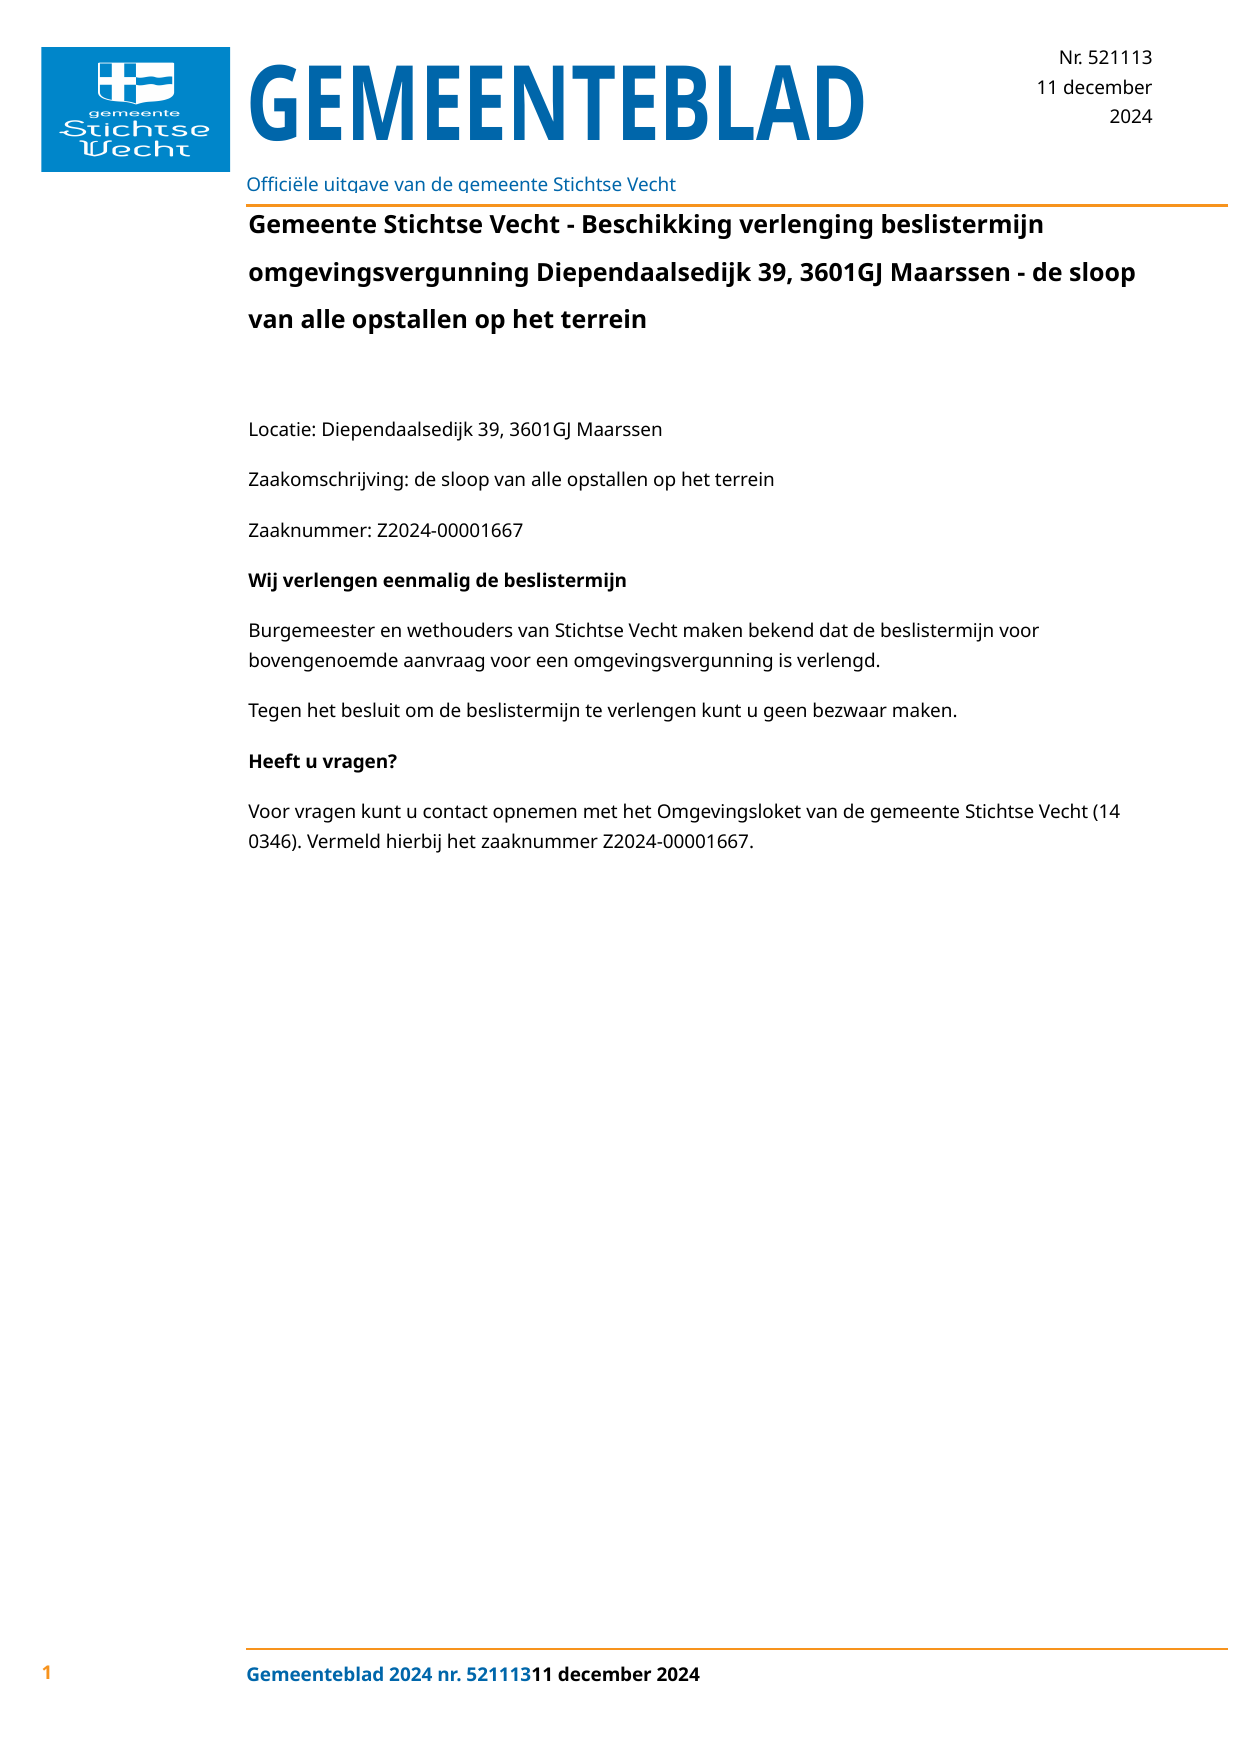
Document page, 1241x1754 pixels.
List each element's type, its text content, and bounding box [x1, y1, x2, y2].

picture [137, 63, 174, 103]
text Wij verlengen eenmalig de beslistermijn [248, 567, 1152, 593]
text Zaakomschrijving: de sloop van alle opstallen op het terrein [248, 466, 1152, 492]
text Tegen het besluit om de beslistermijn te verlengen kunt u geen bezwaar maken. [248, 698, 1152, 723]
text Burgemeester en wethouders van Stichtse Vecht maken bekend dat de beslistermijn voor bovengenoemde aanvraag voor een omgevingsvergunning is verlengd. [248, 618, 1152, 673]
text Gemeente Stichtse Vecht - Beschikking verlenging beslistermijn omgevingsvergunning Diependaalsedijk 39, 3601GJ Maarssen - de sloop van alle opstallen op het terrein [248, 207, 1152, 336]
text Zaaknummer: Z2024-00001667 [248, 517, 1152, 542]
text Locatie: Diependaalsedijk 39, 3601GJ Maarssen [248, 416, 1152, 442]
text Heeft u vragen? [248, 748, 1152, 774]
text Voor vragen kunt u contact opnemen met het Omgevingsloket van de gemeente Stichtse Vecht (14 0346). Vermeld hierbij het zaaknummer Z2024-00001667. [248, 798, 1152, 854]
picture [99, 63, 135, 101]
